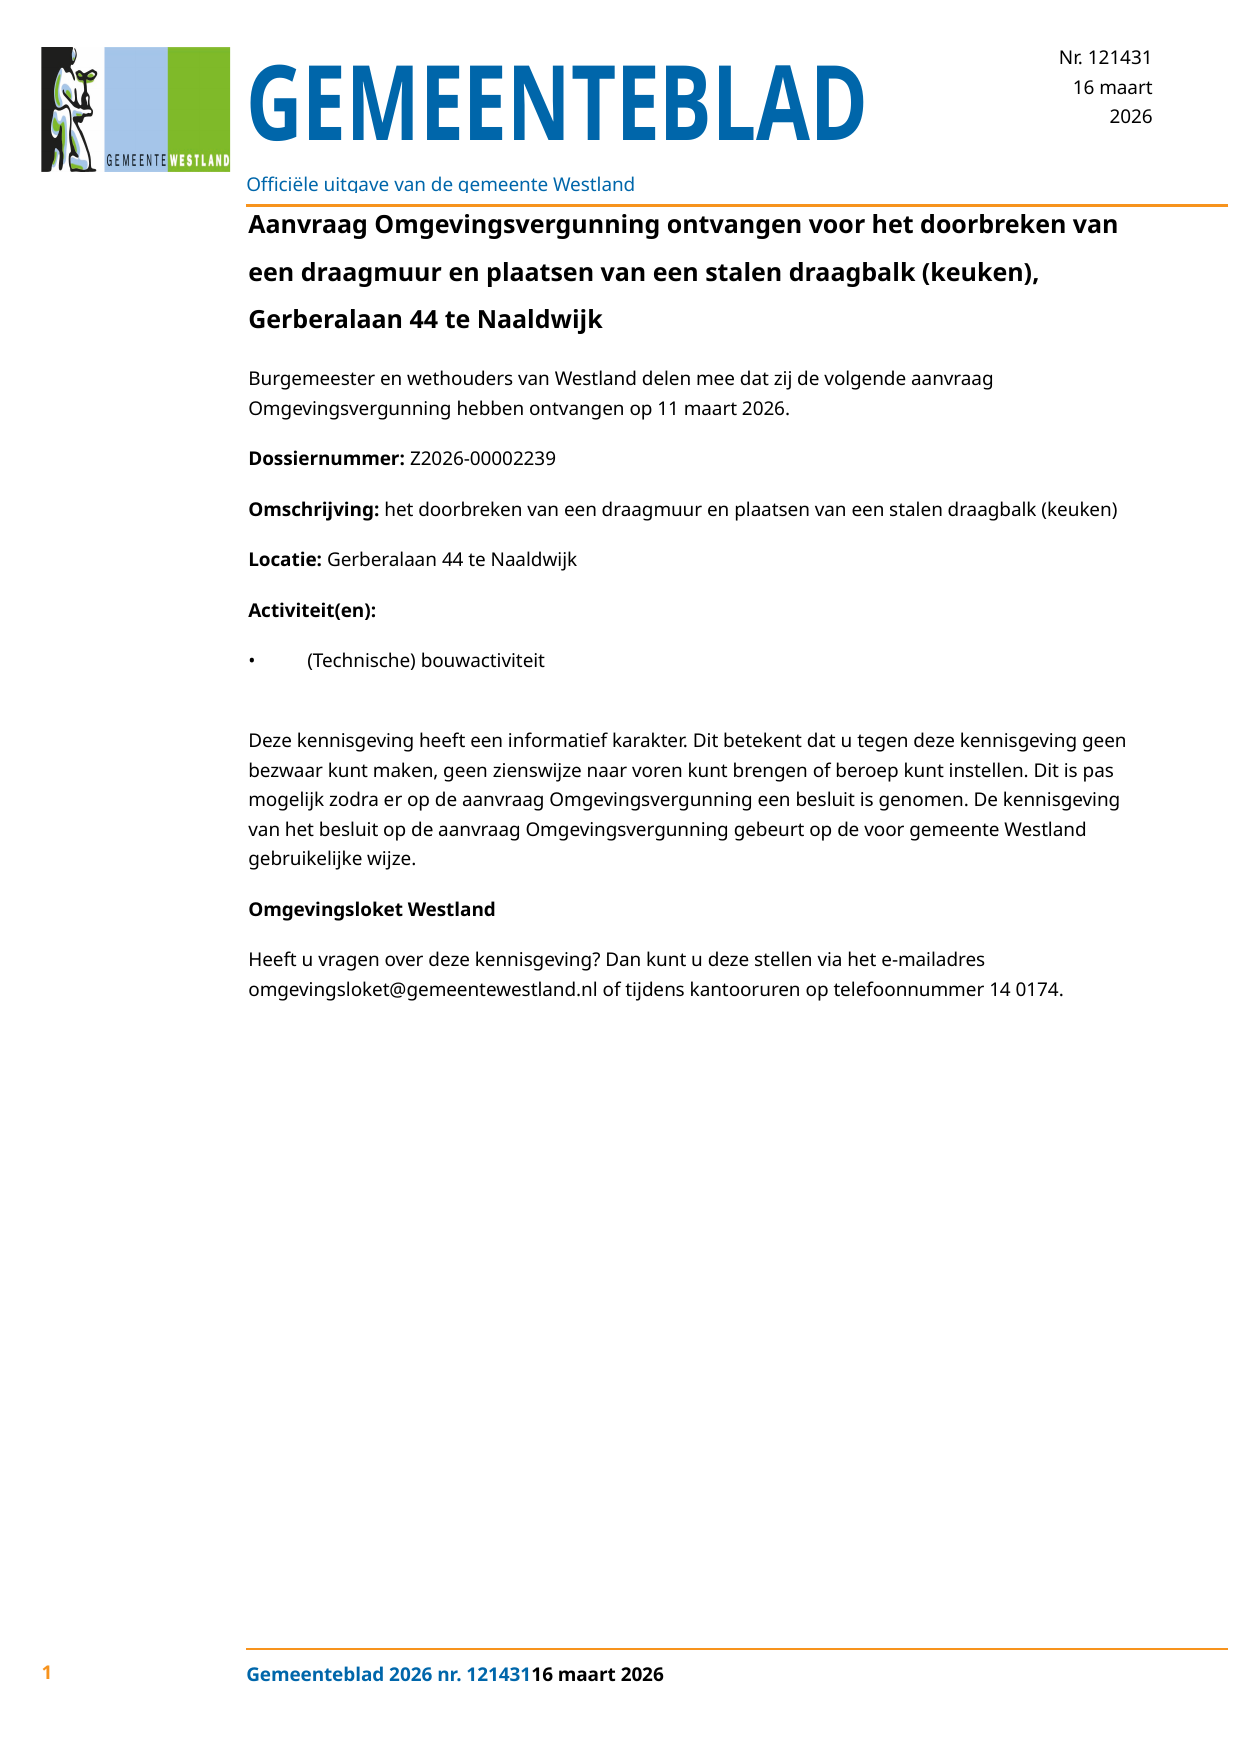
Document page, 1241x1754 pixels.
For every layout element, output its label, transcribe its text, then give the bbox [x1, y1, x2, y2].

list (Technische) bouwactiviteit [248, 647, 1152, 673]
text Omschrijving: het doorbreken van een draagmuur en plaatsen van een stalen draagbalk (keuken) [248, 496, 1152, 522]
picture [41, 47, 231, 172]
text Heeft u vragen over deze kennisgeving? Dan kunt u deze stellen via het e-mailadres omgevingsloket@gemeentewestland.nl of tijdens kantooruren op telefoonnummer 14 0174. [248, 946, 1152, 1002]
text Burgemeester en wethouders van Westland delen mee dat zij de volgende aanvraag Omgevingsvergunning hebben ontvangen op 11 maart 2026. [248, 366, 1152, 421]
text Activiteit(en): [248, 597, 1152, 622]
text Deze kennisgeving heeft een informatief karakter. Dit betekent dat u tegen deze kennisgeving geen bezwaar kunt maken, geen zienswijze naar voren kunt brengen of beroep kunt instellen. Dit is pas mogelijk zodra er op de aanvraag Omgevingsvergunning een besluit is genomen. De kennisgeving van het besluit op de aanvraag Omgevingsvergunning gebeurt op de voor gemeente Westland gebruikelijke wijze. [248, 727, 1152, 871]
text Locatie: Gerberalaan 44 te Naaldwijk [248, 546, 1152, 572]
text Aanvraag Omgevingsvergunning ontvangen voor het doorbreken van een draagmuur en plaatsen van een stalen draagbalk (keuken), Gerberalaan 44 te Naaldwijk [248, 207, 1152, 336]
text Omgevingsloket Westland [248, 896, 1152, 922]
text Dossiernummer: Z2026-00002239 [248, 446, 1152, 471]
